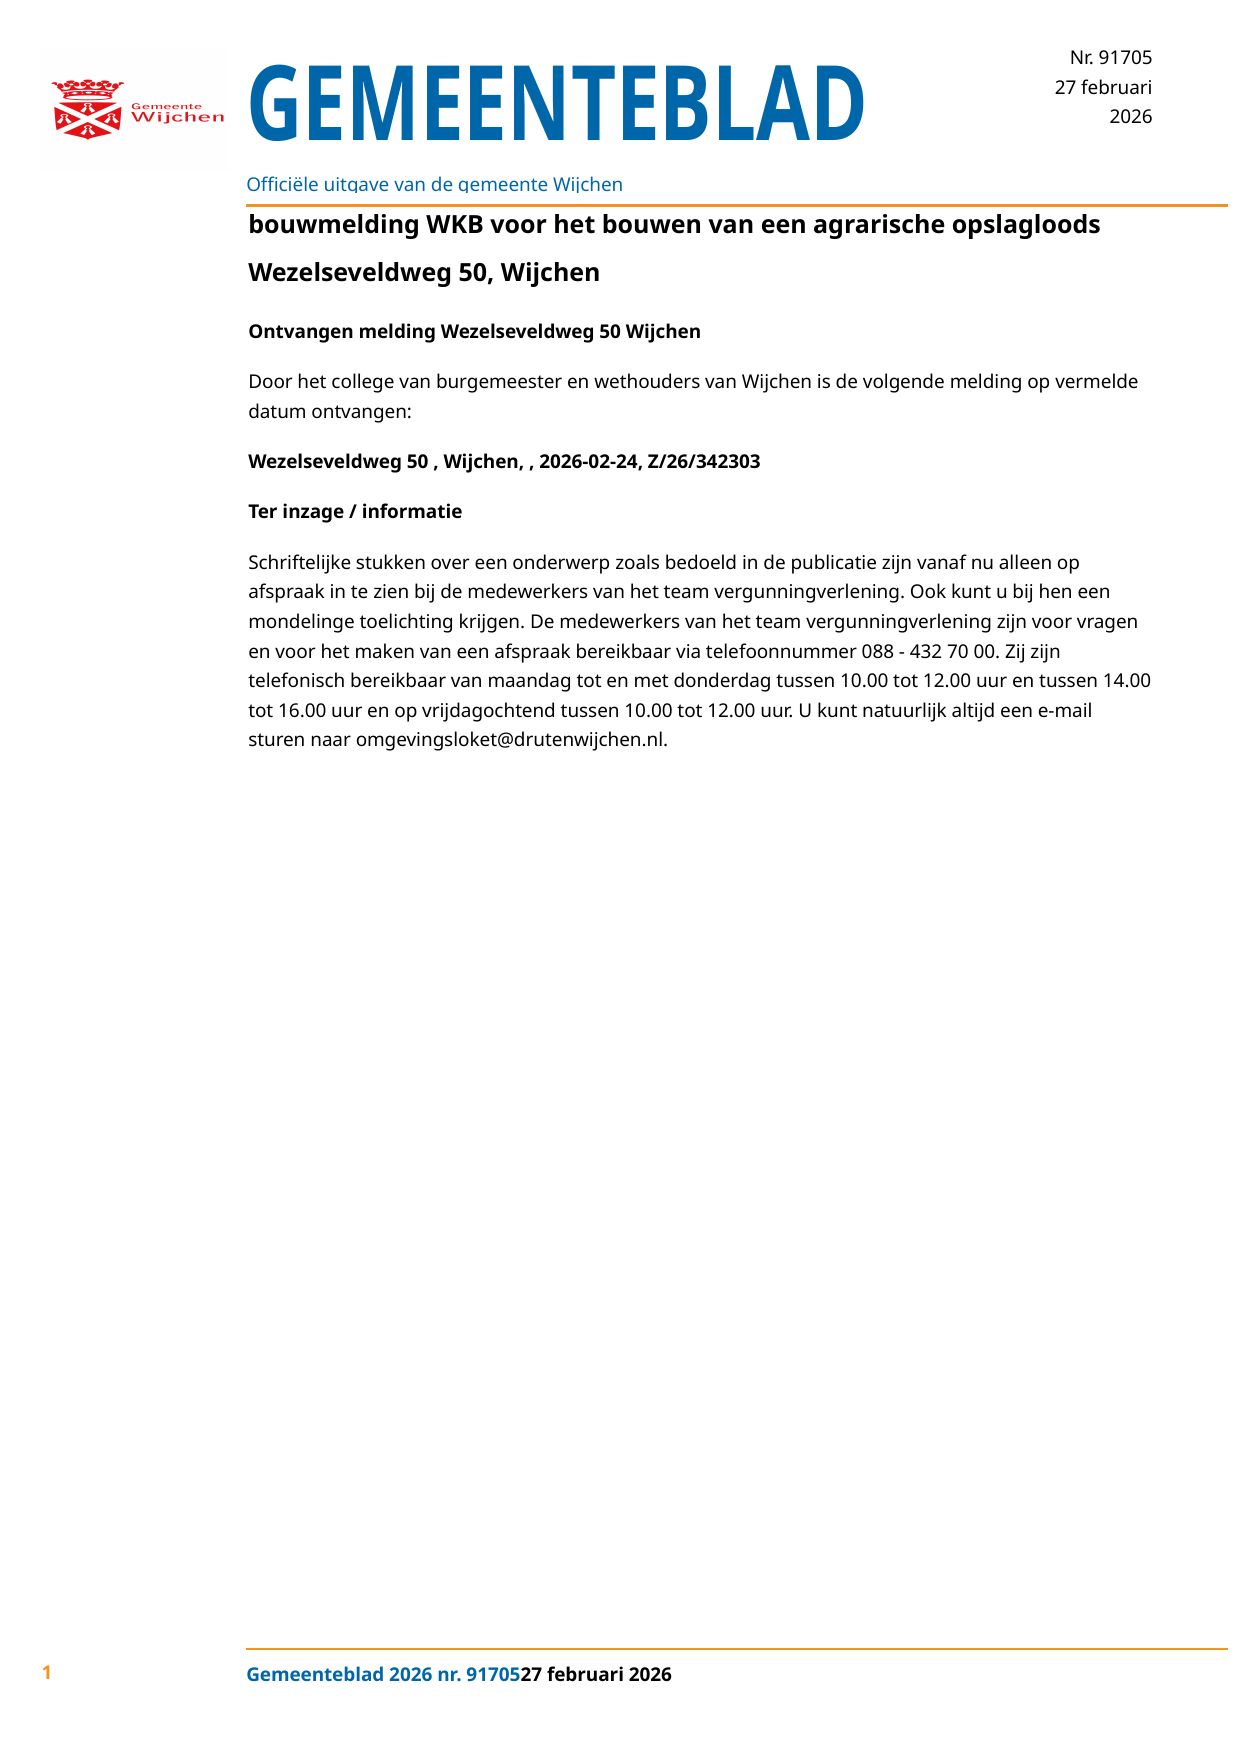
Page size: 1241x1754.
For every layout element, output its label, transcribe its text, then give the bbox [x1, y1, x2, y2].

text Wezelseveldweg 50 , Wijchen, , 2026-02-24, Z/26/342303 [248, 448, 1152, 474]
text Door het college van burgemeester en wethouders van Wijchen is de volgende melding op vermelde datum ontvangen: [248, 368, 1152, 424]
text bouwmelding WKB voor het bouwen van een agrarische opslagloods Wezelseveldweg 50, Wijchen [248, 207, 1152, 288]
text Ontvangen melding Wezelseveldweg 50 Wijchen [248, 318, 1152, 344]
text Schriftelijke stukken over een onderwerp zoals bedoeld in de publicatie zijn vanaf nu alleen op afspraak in te zien bij de medewerkers van het team vergunningverlening. Ook kunt u bij hen een mondelinge toelichting krijgen. De medewerkers van het team vergunningverlening zijn voor vragen en voor het maken van een afspraak bereikbaar via telefoonnummer 088 - 432 70 00. Zij zijn telefonisch bereikbaar van maandag tot en met donderdag tussen 10.00 tot 12.00 uur en tussen 14.00 tot 16.00 uur en op vrijdagochtend tussen 10.00 tot 12.00 uur. U kunt natuurlijk altijd een e-mail sturen naar omgevingsloket@drutenwijchen.nl. [248, 549, 1152, 752]
picture [41, 47, 231, 172]
text Ter inzage / informatie [248, 499, 1152, 524]
